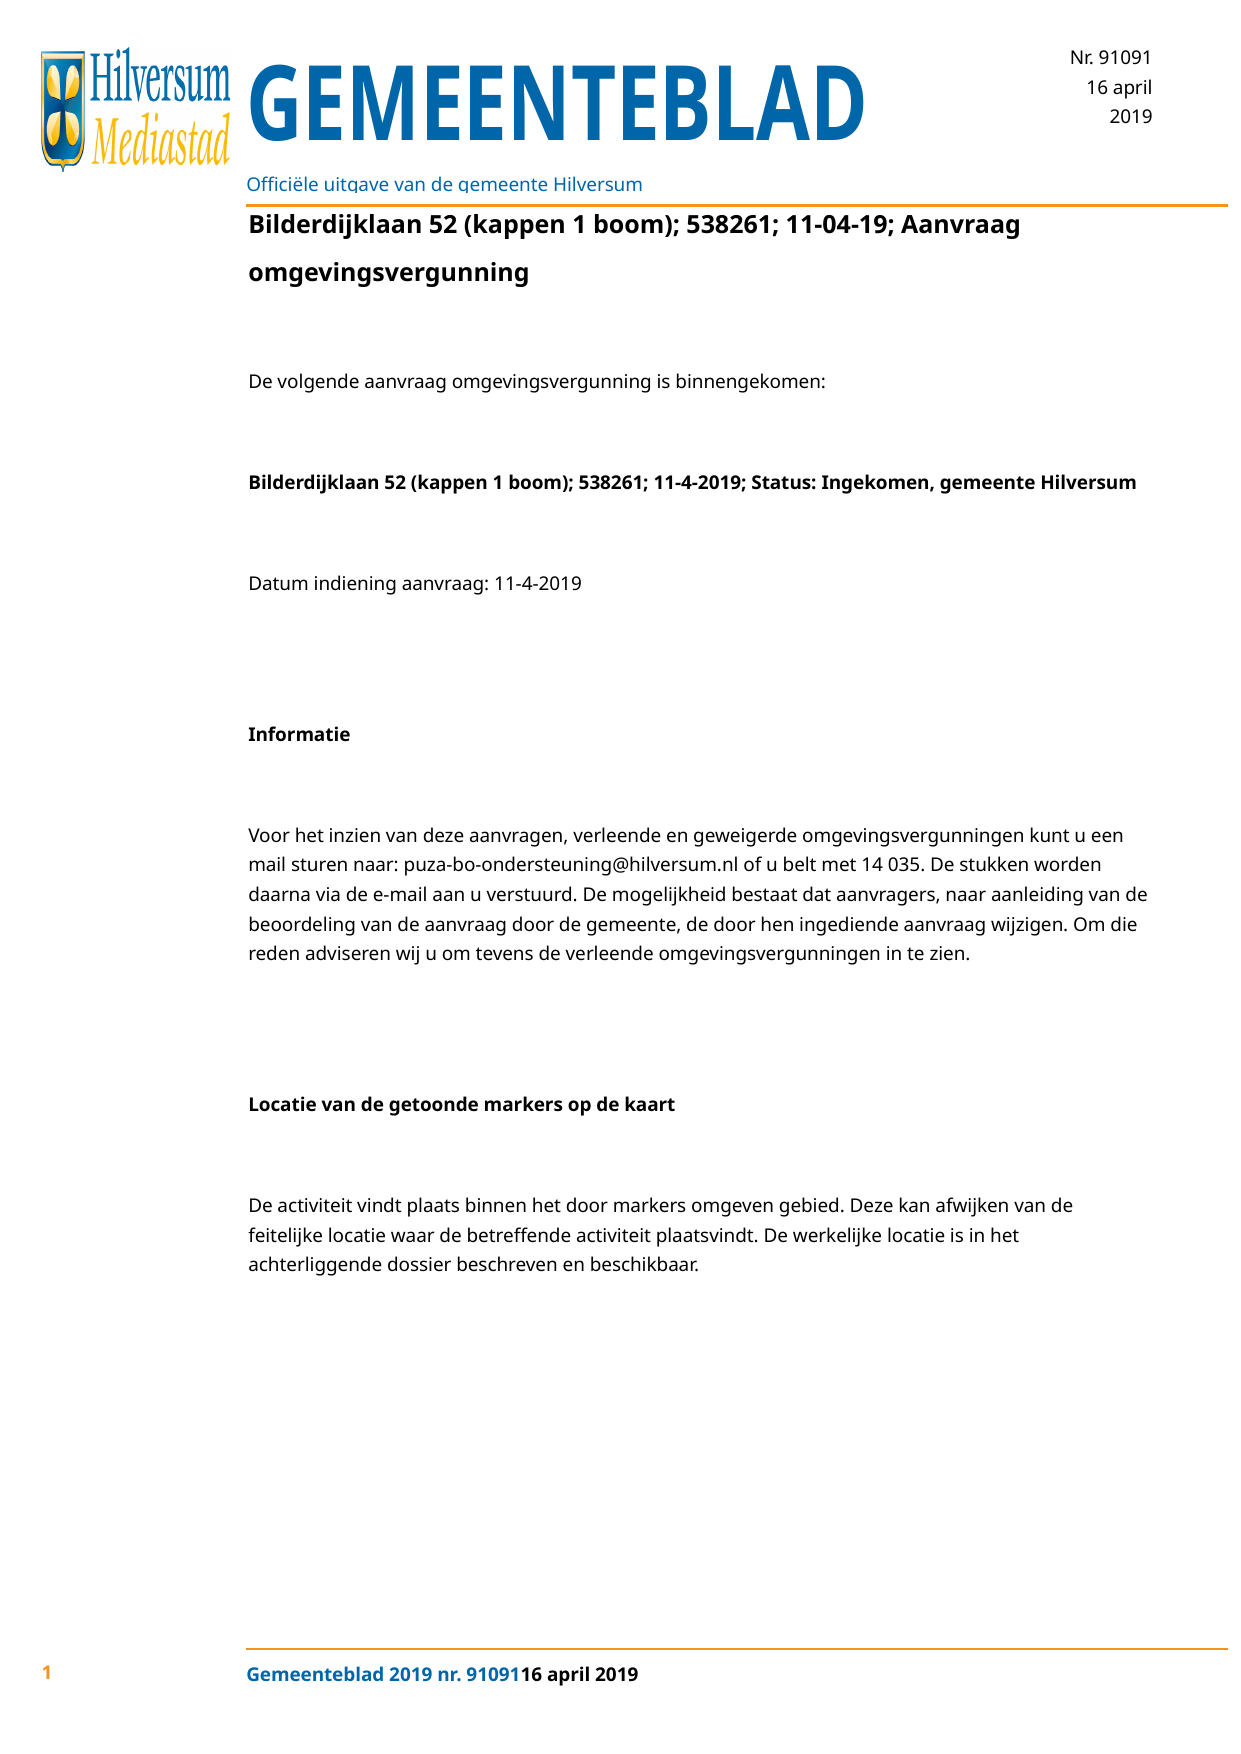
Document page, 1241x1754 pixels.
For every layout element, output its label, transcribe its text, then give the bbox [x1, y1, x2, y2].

text Datum indiening aanvraag: 11-4-2019 [248, 570, 1152, 596]
text Informatie [248, 721, 1152, 747]
text Voor het inzien van deze aanvragen, verleende en geweigerde omgevingsvergunningen kunt u een mail sturen naar: puza-bo-ondersteuning@hilversum.nl of u belt met 14 035. De stukken worden daarna via de e-mail aan u verstuurd. De mogelijkheid bestaat dat aanvragers, naar aanleiding van de beoordeling van de aanvraag door de gemeente, de door hen ingediende aanvraag wijzigen. Om die reden adviseren wij u om tevens de verleende omgevingsvergunningen in te zien. [248, 822, 1152, 966]
text Bilderdijklaan 52 (kappen 1 boom); 538261; 11-04-19; Aanvraag omgevingsvergunning [248, 207, 1152, 288]
text De activiteit vindt plaats binnen het door markers omgeven gebied. Deze kan afwijken van de feitelijke locatie waar de betreffende activiteit plaatsvindt. De werkelijke locatie is in het achterliggende dossier beschreven en beschikbaar. [248, 1192, 1152, 1277]
text Bilderdijklaan 52 (kappen 1 boom); 538261; 11-4-2019; Status: Ingekomen, gemeente Hilversum [248, 469, 1152, 495]
picture [41, 47, 231, 172]
text Locatie van de getoonde markers op de kaart [248, 1092, 1152, 1117]
text De volgende aanvraag omgevingsvergunning is binnengekomen: [248, 368, 1152, 394]
